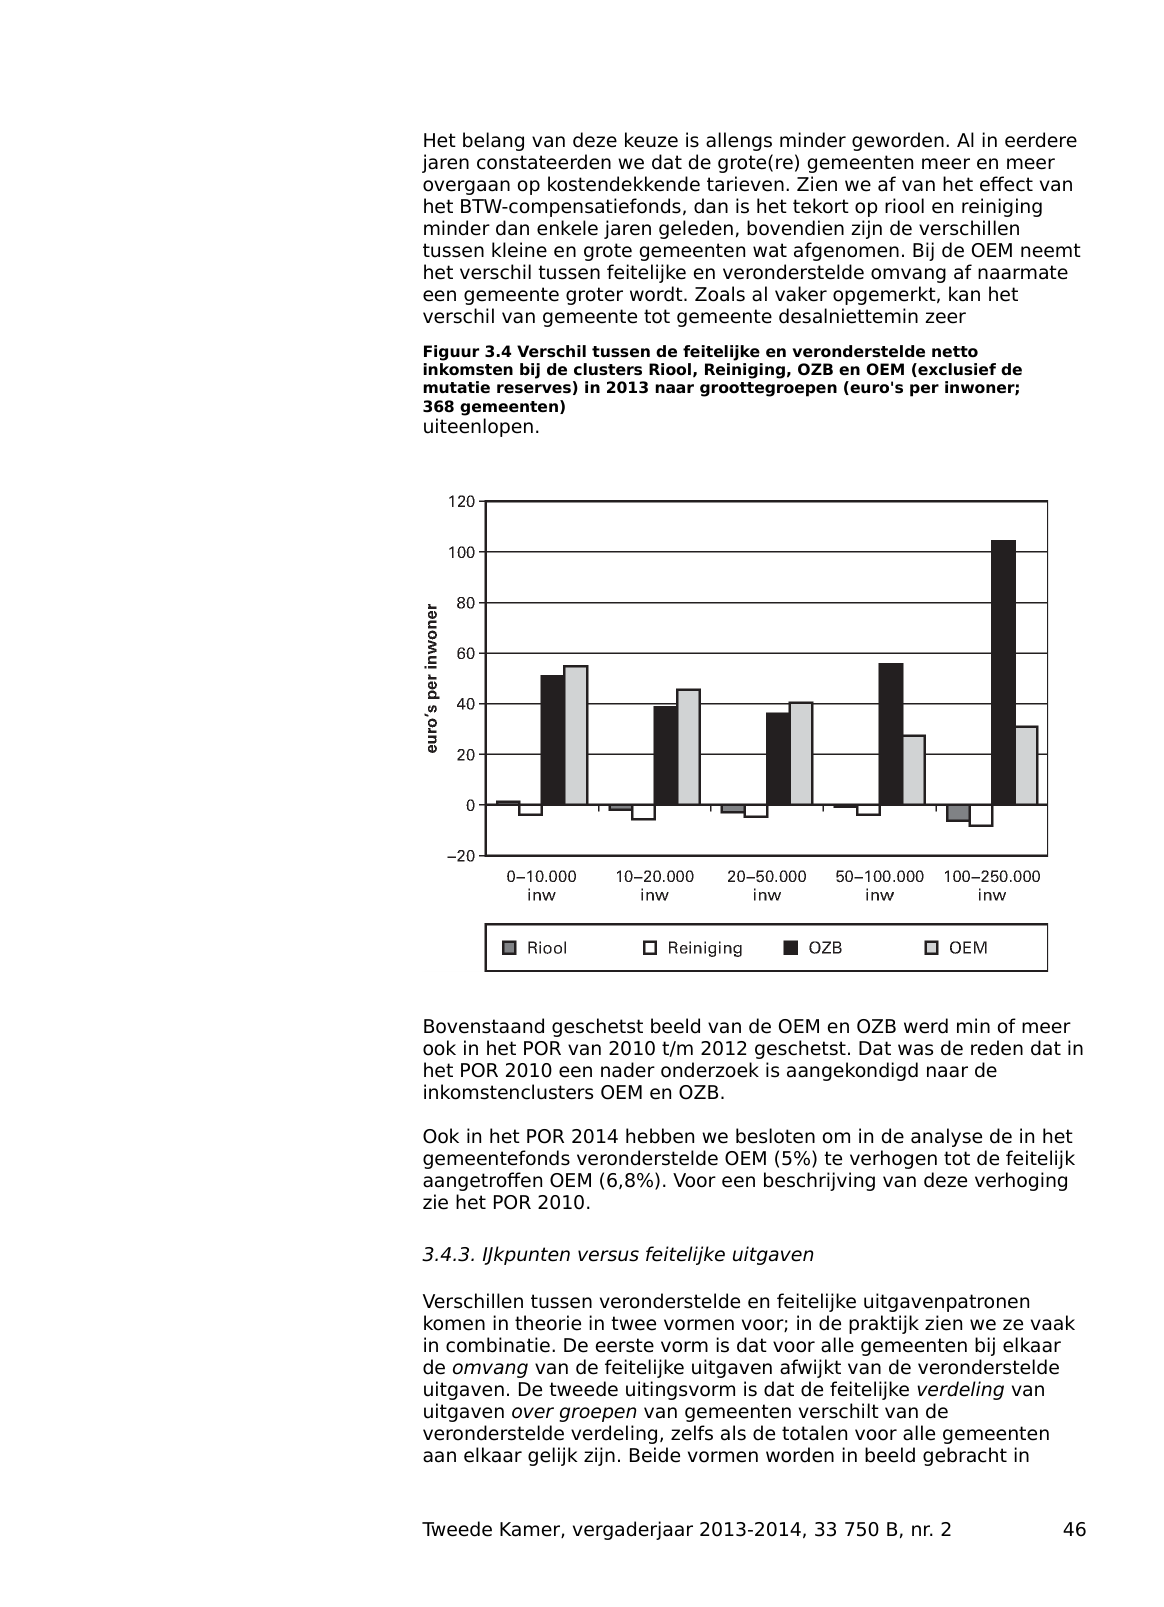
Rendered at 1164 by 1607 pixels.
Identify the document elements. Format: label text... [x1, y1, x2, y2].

text Ook in het POR 2014 hebben we besloten om in de analyse de in het gemeentefonds veronderstelde OEM (5%) te verhogen tot de feitelijk aangetroffen OEM (6,8%). Voor een beschrijving van deze verhoging zie het POR 2010. [422, 1126, 1087, 1214]
text Verschillen tussen veronderstelde en feitelijke uitgavenpatronen komen in theorie in twee vormen voor; in de praktijk zien we ze vaak in combinatie. De eerste vorm is dat voor alle gemeenten bij elkaar de omvang van de feitelijke uitgaven afwijkt van de veronderstelde uitgaven. De tweede uitingsvorm is dat de feitelijke verdeling van uitgaven over groepen van gemeenten verschilt van de veronderstelde verdeling, zelfs als de totalen voor alle gemeenten aan elkaar gelijk zijn. Beide vormen worden in beeld gebracht in [422, 1291, 1087, 1467]
picture [422, 493, 1049, 972]
text Het belang van deze keuze is allengs minder geworden. Al in eerdere jaren constateerden we dat de grote(re) gemeenten meer en meer overgaan op kostendekkende tarieven. Zien we af van het effect van het BTW-compensatiefonds, dan is het tekort op riool en reiniging minder dan enkele jaren geleden, bovendien zijn de verschillen tussen kleine en grote gemeenten wat afgenomen. Bij de OEM neemt het verschil tussen feitelijke en veronderstelde omvang af naarmate een gemeente groter wordt. Zoals al vaker opgemerkt, kan het verschil van gemeente tot gemeente desalniettemin zeer uiteenlopen. [422, 130, 1087, 438]
text Figuur 3.4 Verschil tussen de feitelijke en veronderstelde netto inkomsten bij de clusters Riool, Reiniging, OZB en OEM (exclusief de mutatie reserves) in 2013 naar groottegroepen (euro's per inwoner; 368 gemeenten) [422, 343, 1048, 416]
subtitle 3.4.3. IJkpunten versus feitelijke uitgaven [422, 1244, 1087, 1266]
text Bovenstaand geschetst beeld van de OEM en OZB werd min of meer ook in het POR van 2010 t/m 2012 geschetst. Dat was de reden dat in het POR 2010 een nader onderzoek is aangekondigd naar de inkomstenclusters OEM en OZB. [422, 1016, 1087, 1104]
